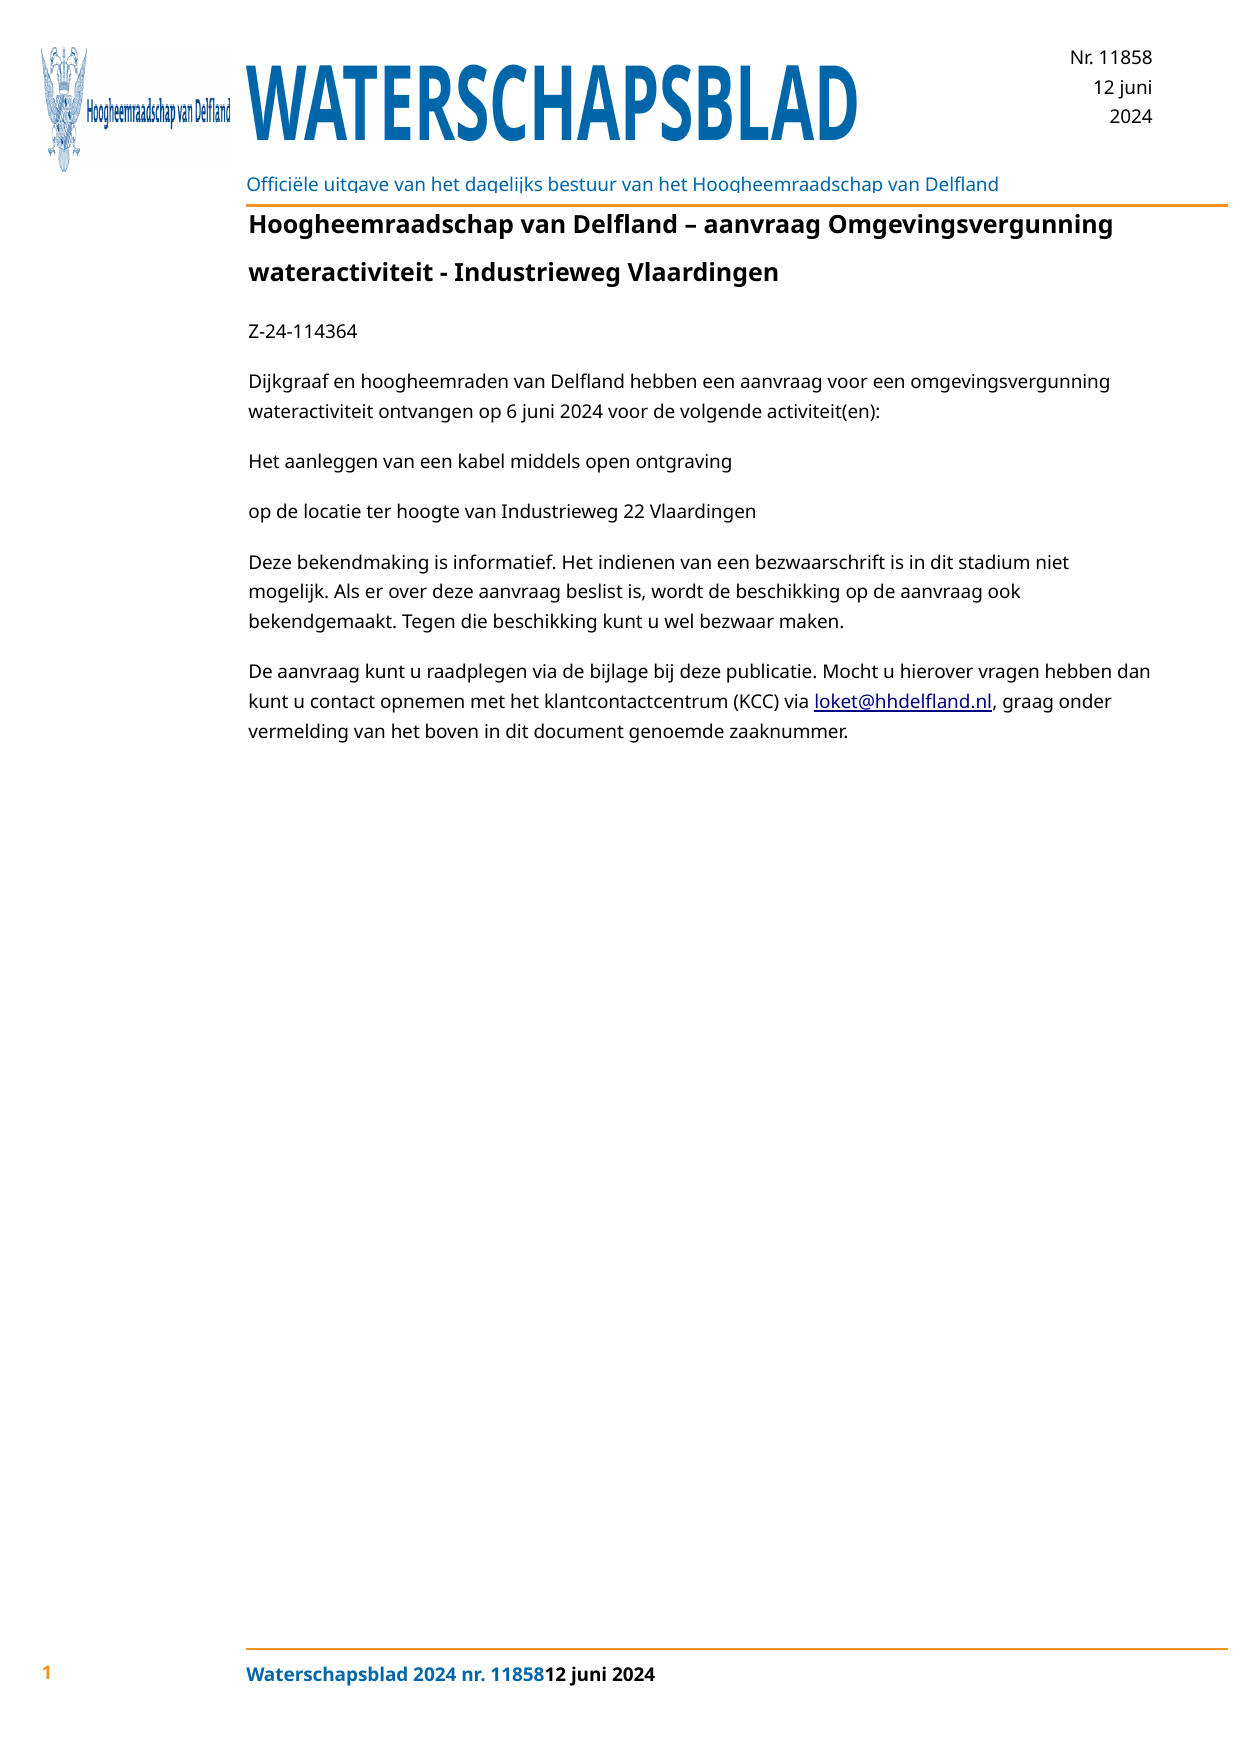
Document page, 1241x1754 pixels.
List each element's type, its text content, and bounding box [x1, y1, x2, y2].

picture [41, 47, 231, 172]
text De aanvraag kunt u raadplegen via de bijlage bij deze publicatie. Mocht u hierover vragen hebben dan kunt u contact opnemen met het klantcontactcentrum (KCC) via loket@hhdelfland.nl, graag onder vermelding van het boven in dit document genoemde zaaknummer. [248, 659, 1152, 744]
text Z-24-114364 [248, 318, 1152, 344]
text Deze bekendmaking is informatief. Het indienen van een bezwaarschrift is in dit stadium niet mogelijk. Als er over deze aanvraag beslist is, wordt de beschikking op de aanvraag ook bekendgemaakt. Tegen die beschikking kunt u wel bezwaar maken. [248, 549, 1152, 634]
text Hoogheemraadschap van Delfland – aanvraag Omgevingsvergunning wateractiviteit - Industrieweg Vlaardingen [248, 207, 1152, 288]
text Het aanleggen van een kabel middels open ontgraving [248, 448, 1152, 474]
text op de locatie ter hoogte van Industrieweg 22 Vlaardingen [248, 499, 1152, 524]
text Dijkgraaf en hoogheemraden van Delfland hebben een aanvraag voor een omgevingsvergunning wateractiviteit ontvangen op 6 juni 2024 voor de volgende activiteit(en): [248, 368, 1152, 424]
